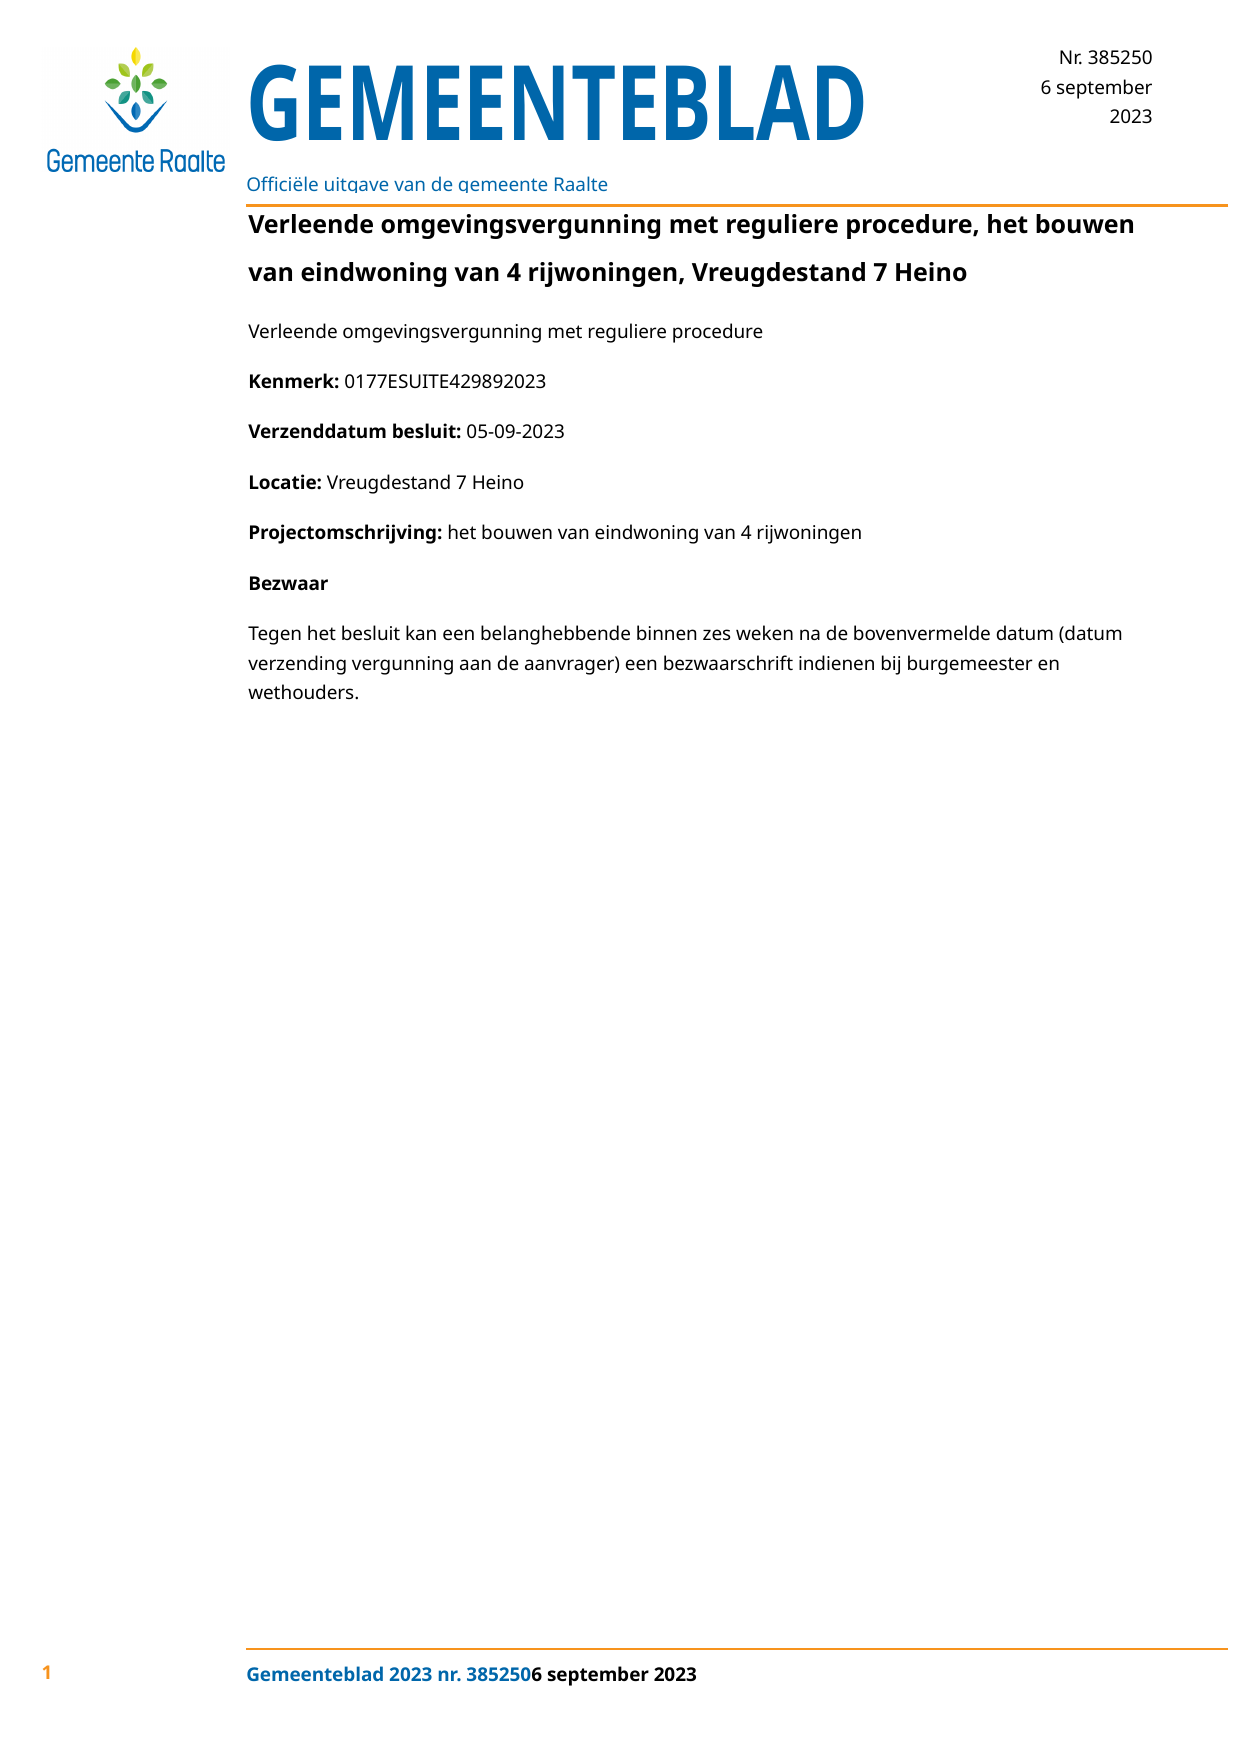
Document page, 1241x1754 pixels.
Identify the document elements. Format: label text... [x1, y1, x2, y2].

picture [41, 47, 231, 172]
text Bezwaar [248, 570, 1152, 596]
text Verleende omgevingsvergunning met reguliere procedure [248, 318, 1152, 344]
text Verzenddatum besluit: 05-09-2023 [248, 419, 1152, 444]
text Projectomschrijving: het bouwen van eindwoning van 4 rijwoningen [248, 519, 1152, 545]
text Kenmerk: 0177ESUITE429892023 [248, 368, 1152, 394]
text Locatie: Vreugdestand 7 Heino [248, 469, 1152, 495]
text Tegen het besluit kan een belanghebbende binnen zes weken na de bovenvermelde datum (datum verzending vergunning aan de aanvrager) een bezwaarschrift indienen bij burgemeester en wethouders. [248, 620, 1152, 705]
text Verleende omgevingsvergunning met reguliere procedure, het bouwen van eindwoning van 4 rijwoningen, Vreugdestand 7 Heino [248, 207, 1152, 288]
